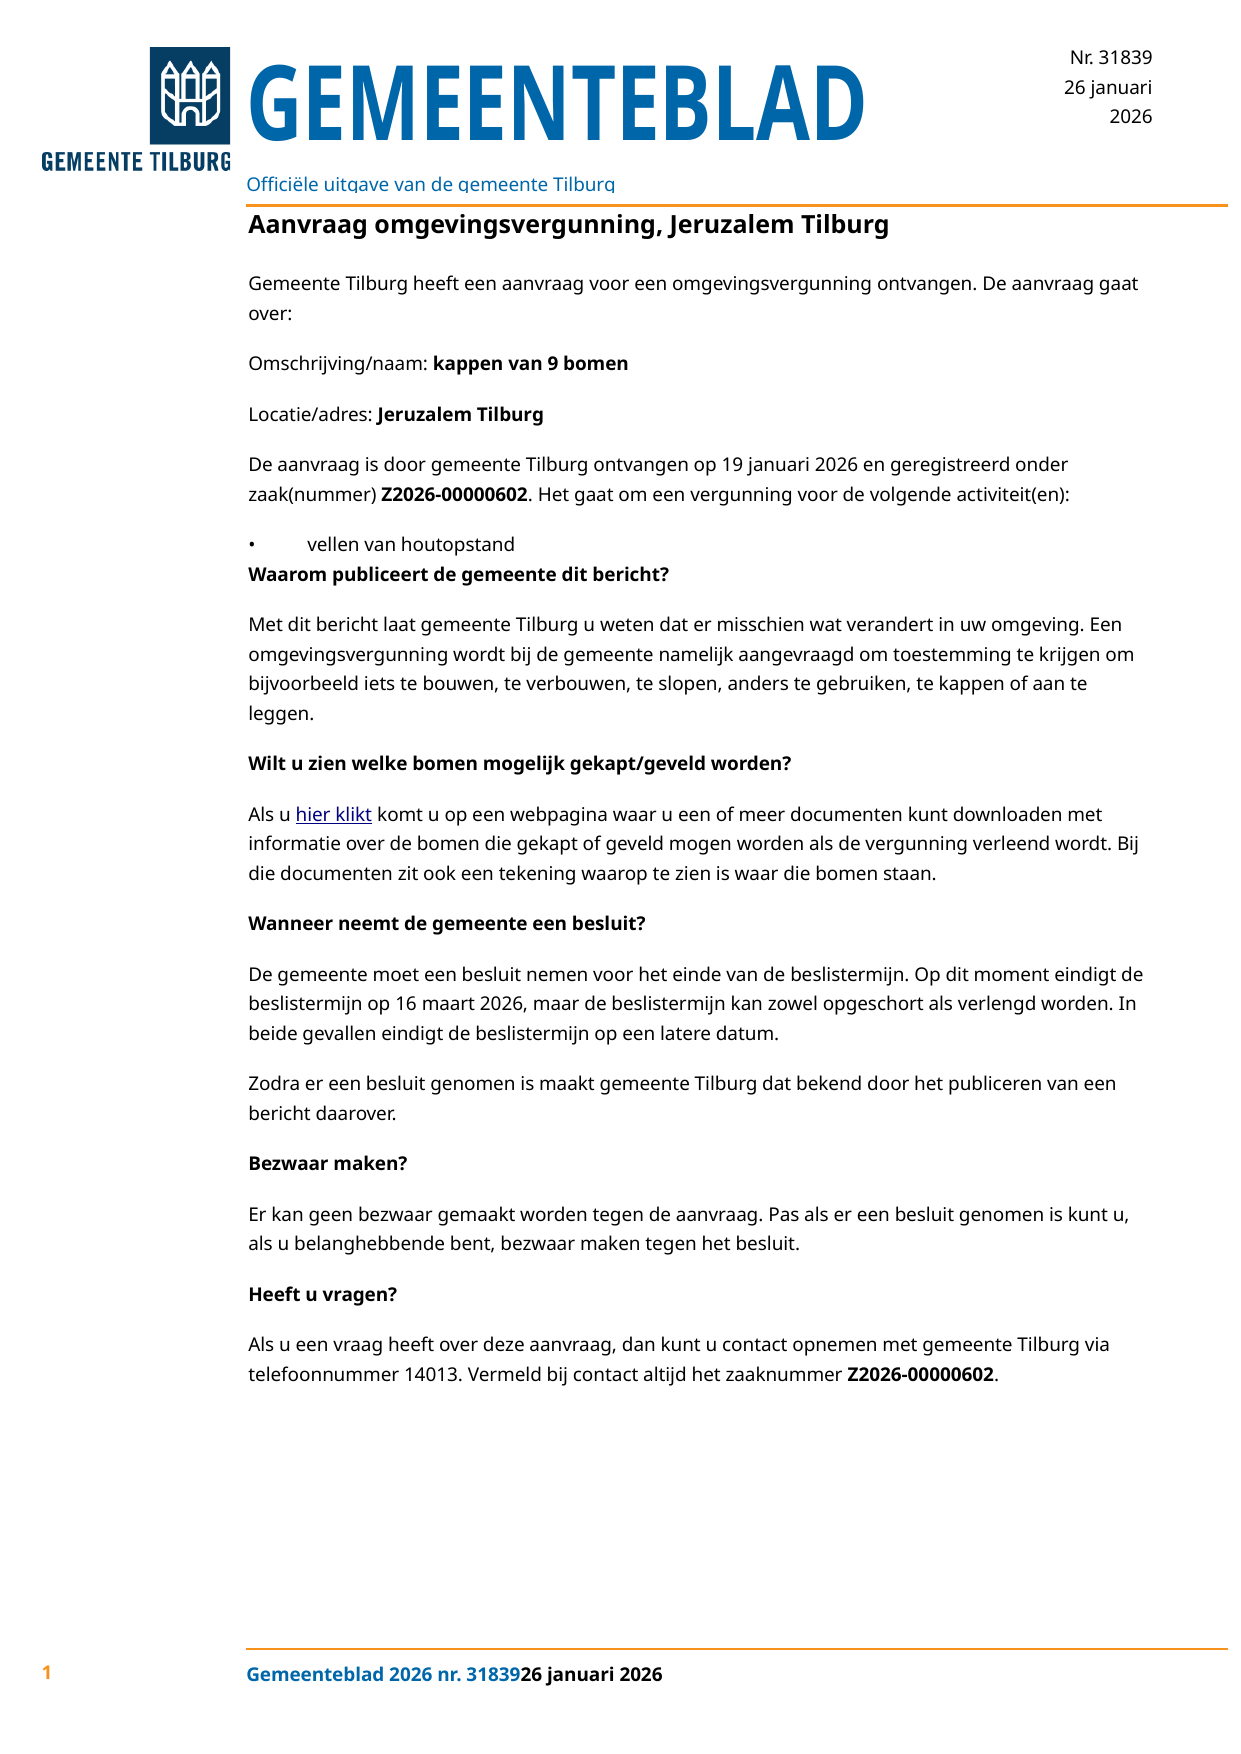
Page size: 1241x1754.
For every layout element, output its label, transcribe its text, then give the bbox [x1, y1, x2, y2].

text Er kan geen bezwaar gemaakt worden tegen de aanvraag. Pas als er een besluit genomen is kunt u, als u belanghebbende bent, bezwaar maken tegen het besluit. [248, 1201, 1152, 1256]
text De aanvraag is door gemeente Tilburg ontvangen op 19 januari 2026 en geregistreerd onder zaak(nummer) Z2026-00000602. Het gaat om een vergunning voor de volgende activiteit(en): [248, 451, 1152, 506]
text Omschrijving/naam: kappen van 9 bomen [248, 350, 1152, 376]
text Bezwaar maken? [248, 1150, 1152, 1176]
text Waarom publiceert de gemeente dit bericht? [248, 561, 1152, 586]
text Aanvraag omgevingsvergunning, Jeruzalem Tilburg [248, 207, 1152, 241]
text De gemeente moet een besluit nemen voor het einde van de beslistermijn. Op dit moment eindigt de beslistermijn op 16 maart 2026, maar de beslistermijn kan zowel opgeschort als verlengd worden. In beide gevallen eindigt de beslistermijn op een latere datum. [248, 961, 1152, 1046]
text Als u hier klikt komt u op een webpagina waar u een of meer documenten kunt downloaden met informatie over de bomen die gekapt of geveld mogen worden als de vergunning verleend wordt. Bij die documenten zit ook een tekening waarop te zien is waar die bomen staan. [248, 801, 1152, 886]
text Zodra er een besluit genomen is maakt gemeente Tilburg dat bekend door het publiceren van een bericht daarover. [248, 1070, 1152, 1126]
text Als u een vraag heeft over deze aanvraag, dan kunt u contact opnemen met gemeente Tilburg via telefoonnummer 14013. Vermeld bij contact altijd het zaaknummer Z2026-00000602. [248, 1331, 1152, 1386]
text Wilt u zien welke bomen mogelijk gekapt/geveld worden? [248, 750, 1152, 776]
text Heeft u vragen? [248, 1281, 1152, 1306]
picture [41, 47, 231, 172]
text Gemeente Tilburg heeft een aanvraag voor een omgevingsvergunning ontvangen. De aanvraag gaat over: [248, 270, 1152, 326]
text Locatie/adres: Jeruzalem Tilburg [248, 401, 1152, 426]
list vellen van houtopstand [248, 531, 1152, 557]
text Met dit bericht laat gemeente Tilburg u weten dat er misschien wat verandert in uw omgeving. Een omgevingsvergunning wordt bij de gemeente namelijk aangevraagd om toestemming te krijgen om bijvoorbeeld iets te bouwen, te verbouwen, te slopen, anders te gebruiken, te kappen of aan te leggen. [248, 611, 1152, 726]
text Wanneer neemt de gemeente een besluit? [248, 910, 1152, 936]
